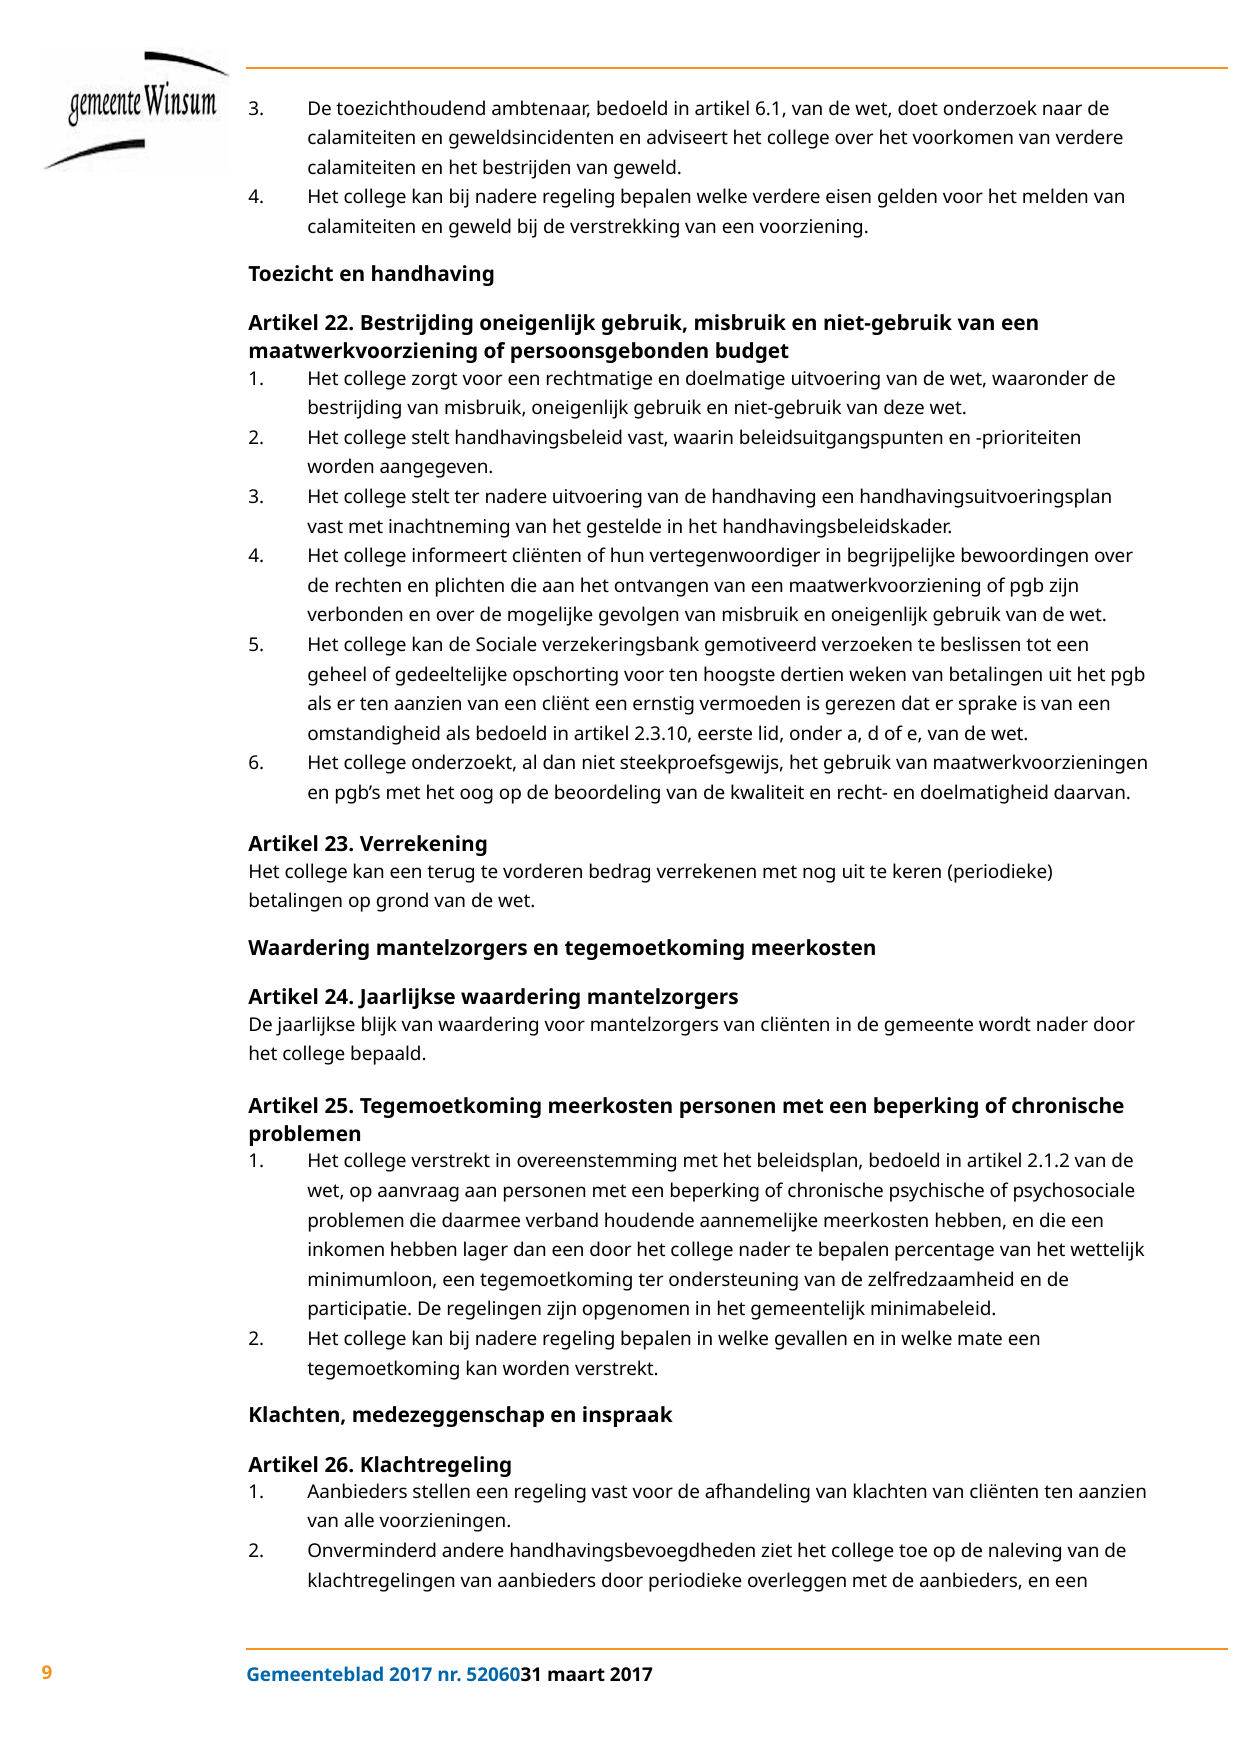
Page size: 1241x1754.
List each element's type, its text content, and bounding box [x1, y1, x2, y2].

picture [41, 47, 231, 172]
text Klachten, medezeggenschap en inspraak [248, 1400, 1152, 1429]
list De toezichthoudend ambtenaar, bedoeld in artikel 6.1, van de wet, doet onderzoek naar de calamiteiten en geweldsincidenten en adviseert het college over het voorkomen van verdere calamiteiten en het bestrijden van geweld. [248, 95, 1152, 180]
text Artikel 22. Bestrijding oneigenlijk gebruik, misbruik en niet-gebruik van een maatwerkvoorziening of persoonsgebonden budget [248, 308, 1152, 365]
list Het college stelt handhavingsbeleid vast, waarin beleidsuitgangspunten en -prioriteiten worden aangegeven. [248, 424, 1152, 479]
text Artikel 24. Jaarlijkse waardering mantelzorgers [248, 982, 1152, 1011]
list Het college onderzoekt, al dan niet steekproefsgewijs, het gebruik van maatwerkvoorzieningen en pgb’s met het oog op de beoordeling van de kwaliteit en recht- en doelmatigheid daarvan. [248, 749, 1152, 805]
text Het college kan een terug te vorderen bedrag verrekenen met nog uit te keren (periodieke) betalingen op grond van de wet. [248, 858, 1152, 913]
text Toezicht en handhaving [248, 259, 1152, 287]
list bestrijding van misbruik, oneigenlijk gebruik en niet-gebruik van deze wet. [248, 394, 1152, 420]
text Waardering mantelzorgers en tegemoetkoming meerkosten [248, 933, 1152, 962]
text Artikel 26. Klachtregeling [248, 1450, 1152, 1478]
text De jaarlijkse blijk van waardering voor mantelzorgers van cliënten in de gemeente wordt nader door het college bepaald. [248, 1011, 1152, 1066]
list Het college kan bij nadere regeling bepalen in welke gevallen en in welke mate een tegemoetkoming kan worden verstrekt. [248, 1325, 1152, 1381]
list Het college kan de Sociale verzekeringsbank gemotiveerd verzoeken te beslissen tot een geheel of gedeeltelijke opschorting voor ten hoogste dertien weken van betalingen uit het pgb als er ten aanzien van een cliënt een ernstig vermoeden is gerezen dat er sprake is van een omstandigheid als bedoeld in artikel 2.3.10, eerste lid, onder a, d of e, van de wet. [248, 631, 1152, 746]
list Onverminderd andere handhavingsbevoegdheden ziet het college toe op de naleving van de klachtregelingen van aanbieders door periodieke overleggen met de aanbieders, en een [248, 1537, 1152, 1593]
list Het college verstrekt in overeenstemming met het beleidsplan, bedoeld in artikel 2.1.2 van de wet, op aanvraag aan personen met een beperking of chronische psychische of psychosociale problemen die daarmee verband houdende aannemelijke meerkosten hebben, en die een inkomen hebben lager dan een door het college nader te bepalen percentage van het wettelijk minimumloon, een tegemoetkoming ter ondersteuning van de zelfredzaamheid en de participatie. De regelingen zijn opgenomen in het gemeentelijk minimabeleid. [248, 1148, 1152, 1321]
list Aanbieders stellen een regeling vast voor de afhandeling van klachten van cliënten ten aanzien van alle voorzieningen. [248, 1478, 1152, 1533]
list Het college stelt ter nadere uitvoering van de handhaving een handhavingsuitvoeringsplan vast met inachtneming van het gestelde in het handhavingsbeleidskader. [248, 483, 1152, 538]
list Het college kan bij nadere regeling bepalen welke verdere eisen gelden voor het melden van calamiteiten en geweld bij de verstrekking van een voorziening. [248, 183, 1152, 239]
list Het college informeert cliënten of hun vertegenwoordiger in begrijpelijke bewoordingen over de rechten en plichten die aan het ontvangen van een maatwerkvoorziening of pgb zijn verbonden en over de mogelijke gevolgen van misbruik en oneigenlijk gebruik van de wet. [248, 542, 1152, 627]
text Artikel 23. Verrekening [248, 829, 1152, 858]
text Artikel 25. Tegemoetkoming meerkosten personen met een beperking of chronische problemen [248, 1091, 1152, 1148]
list Het college zorgt voor een rechtmatige en doelmatige uitvoering van de wet, waaronder de [248, 365, 1152, 391]
